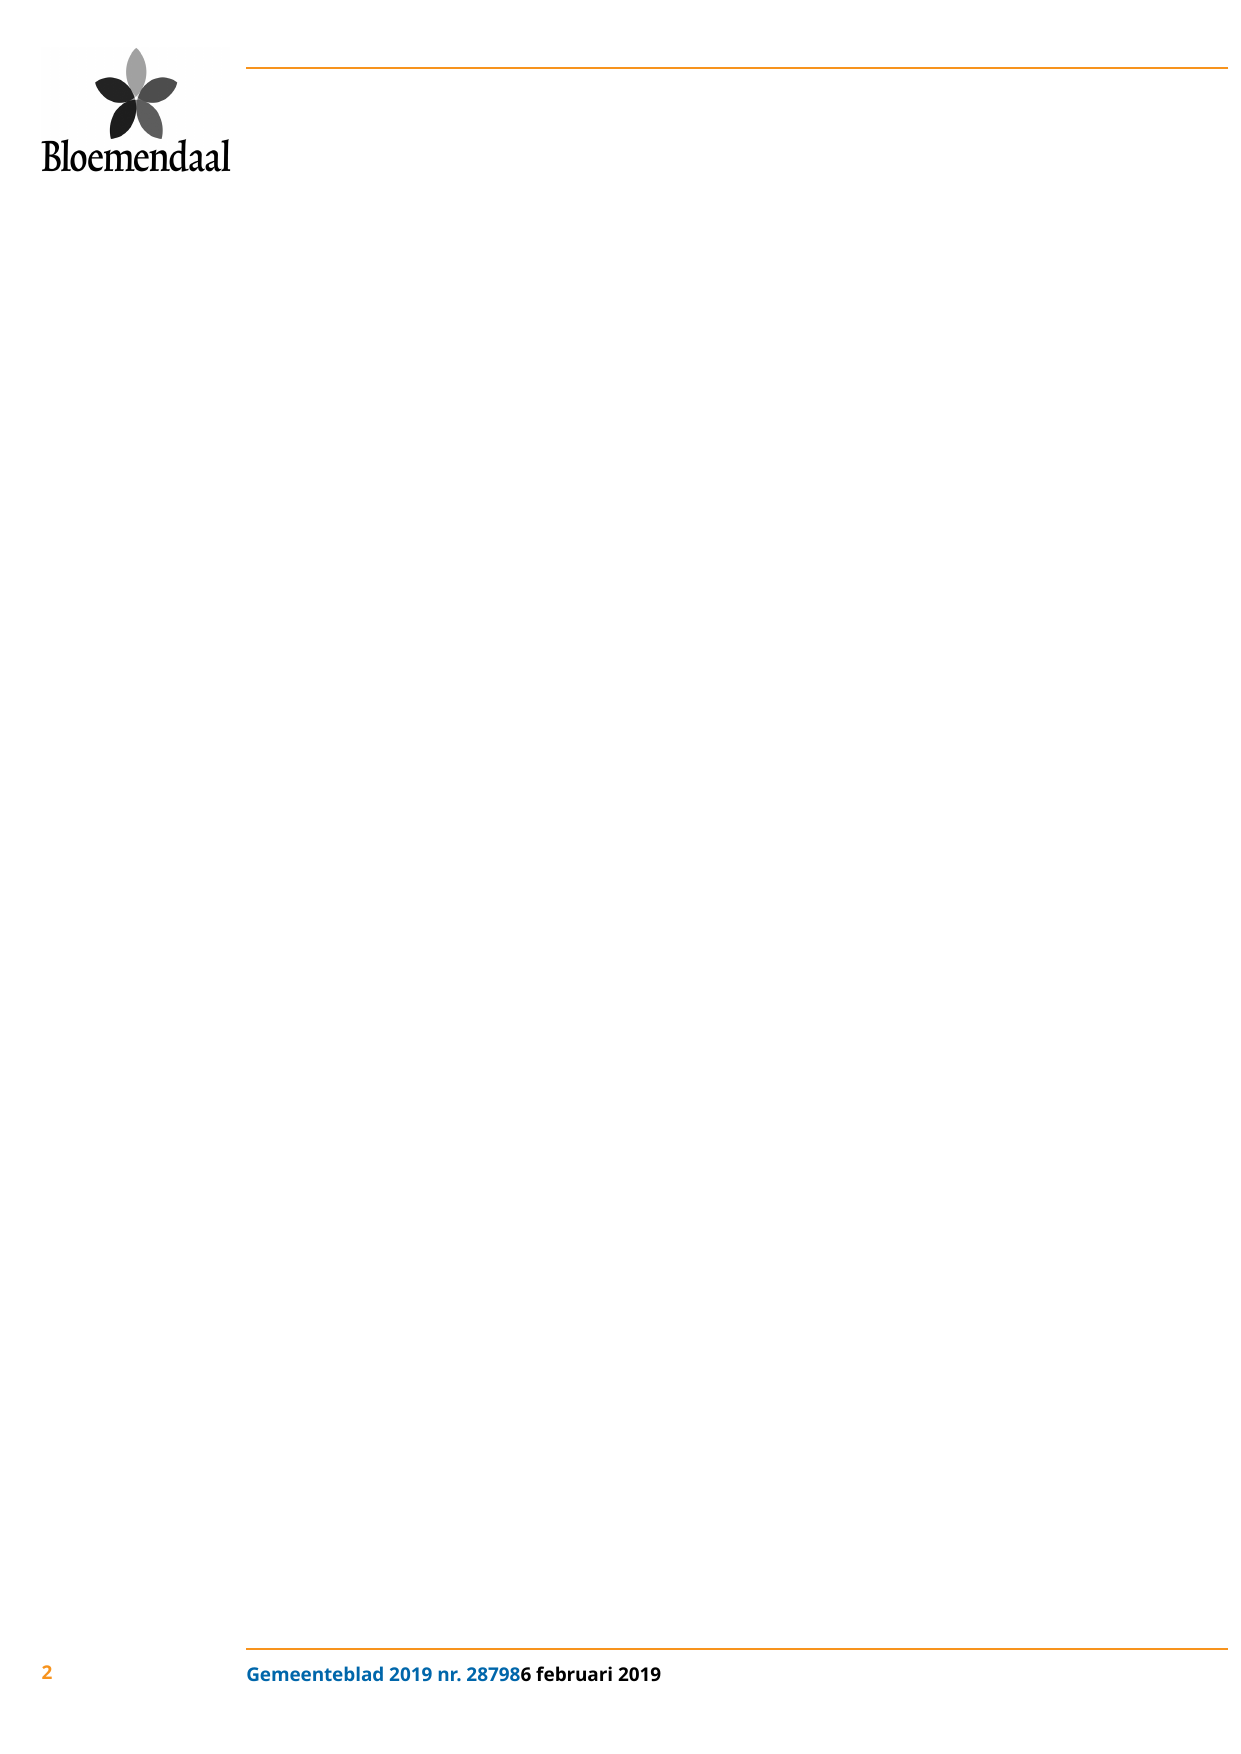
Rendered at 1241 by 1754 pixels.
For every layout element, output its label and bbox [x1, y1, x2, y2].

picture [41, 47, 231, 172]
